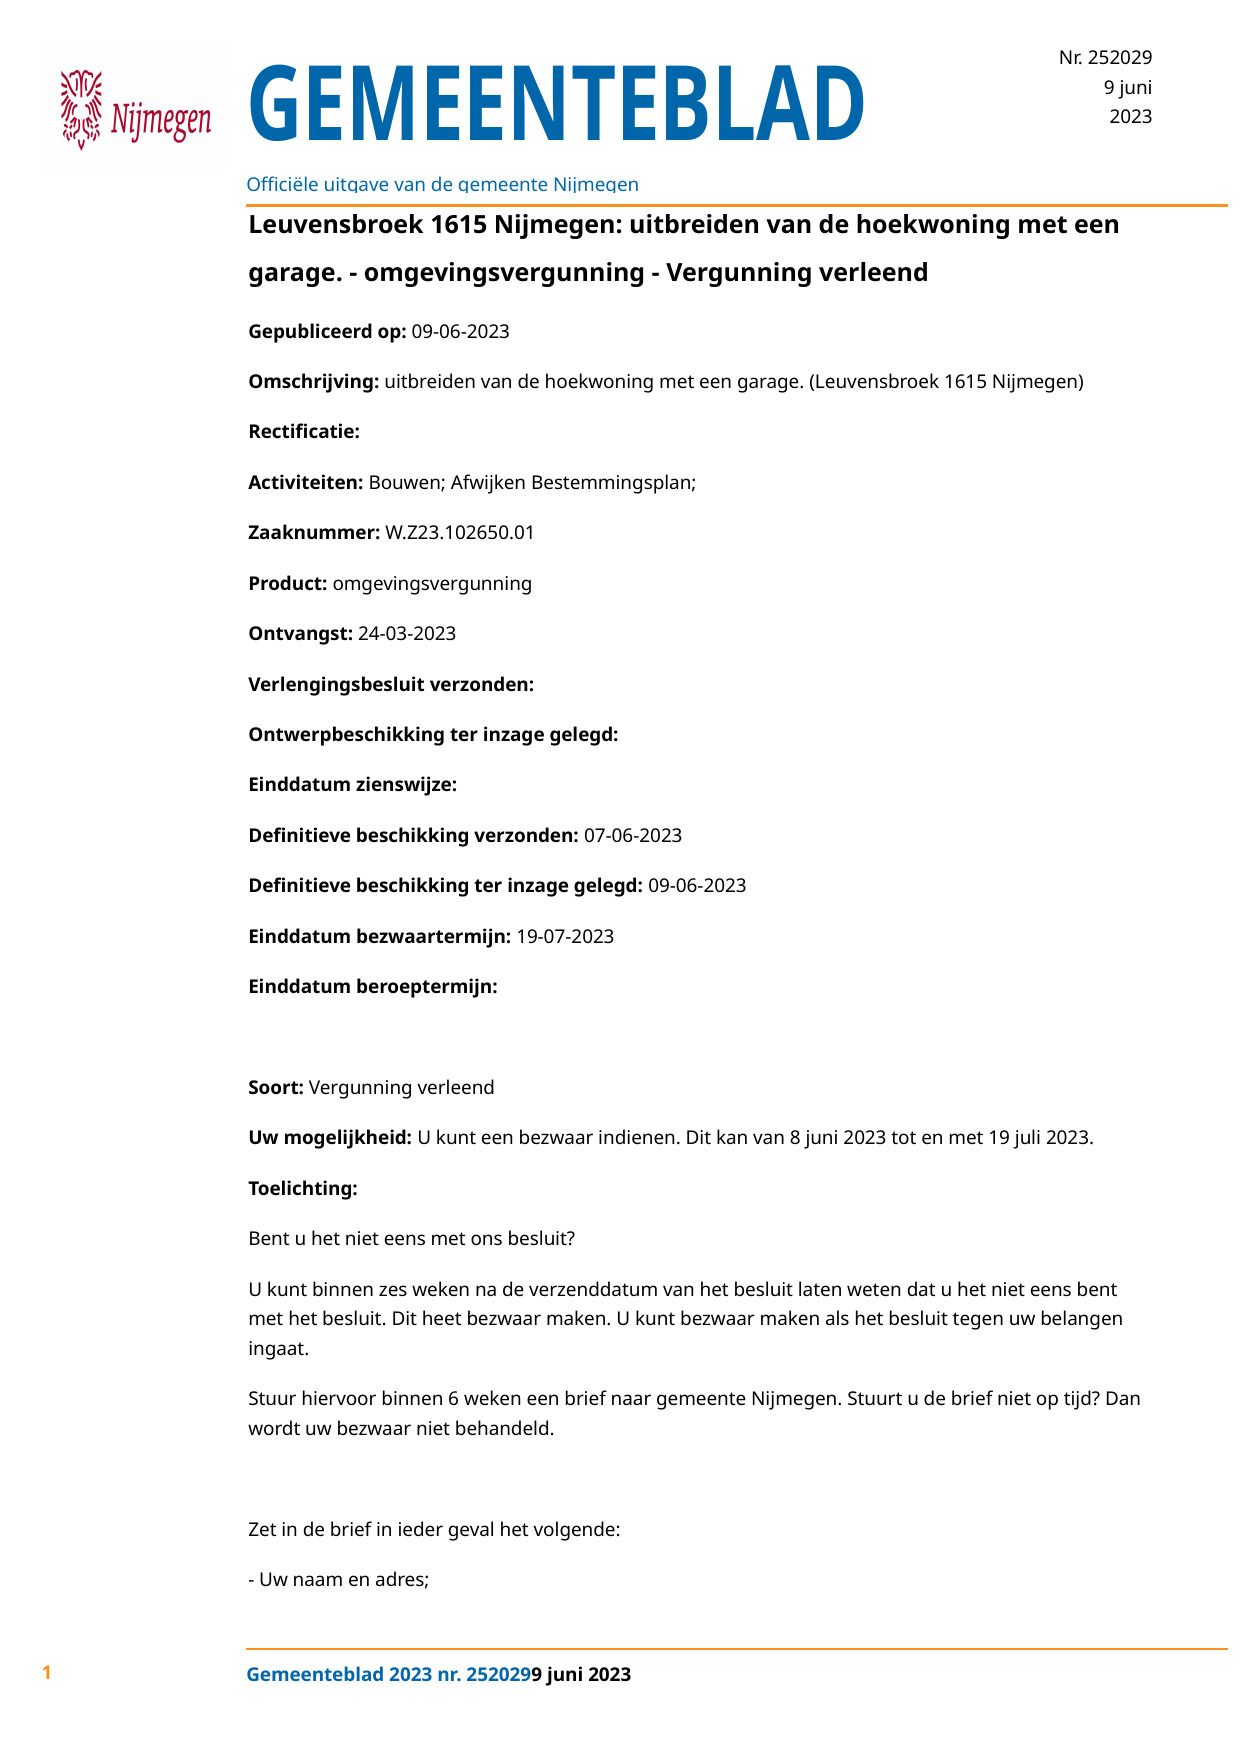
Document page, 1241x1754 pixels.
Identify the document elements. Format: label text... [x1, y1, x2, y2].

text Stuur hiervoor binnen 6 weken een brief naar gemeente Nijmegen. Stuurt u de brief niet op tijd? Dan wordt uw bezwaar niet behandeld. [248, 1385, 1152, 1441]
text Zet in de brief in ieder geval het volgende: [248, 1516, 1152, 1542]
text Uw mogelijkheid: U kunt een bezwaar indienen. Dit kan van 8 juni 2023 tot en met 19 juli 2023. [248, 1124, 1152, 1150]
text Ontvangst: 24-03-2023 [248, 620, 1152, 646]
text Verlengingsbesluit verzonden: [248, 671, 1152, 697]
text Einddatum zienswijze: [248, 772, 1152, 797]
picture [41, 47, 231, 172]
text Product: omgevingsvergunning [248, 570, 1152, 596]
text Bent u het niet eens met ons besluit? [248, 1225, 1152, 1251]
text Einddatum bezwaartermijn: 19-07-2023 [248, 923, 1152, 949]
text Zaaknummer: W.Z23.102650.01 [248, 519, 1152, 545]
text Omschrijving: uitbreiden van de hoekwoning met een garage. (Leuvensbroek 1615 Nijmegen) [248, 368, 1152, 394]
text Activiteiten: Bouwen; Afwijken Bestemmingsplan; [248, 469, 1152, 495]
text Rectificatie: [248, 419, 1152, 444]
text Ontwerpbeschikking ter inzage gelegd: [248, 721, 1152, 747]
text Leuvensbroek 1615 Nijmegen: uitbreiden van de hoekwoning met een garage. - omgevingsvergunning - Vergunning verleend [248, 207, 1152, 288]
text - Uw naam en adres; [248, 1566, 1152, 1592]
text Soort: Vergunning verleend [248, 1074, 1152, 1100]
text Toelichting: [248, 1175, 1152, 1201]
text Definitieve beschikking ter inzage gelegd: 09-06-2023 [248, 872, 1152, 898]
text U kunt binnen zes weken na de verzenddatum van het besluit laten weten dat u het niet eens bent met het besluit. Dit heet bezwaar maken. U kunt bezwaar maken als het besluit tegen uw belangen ingaat. [248, 1276, 1152, 1361]
text Definitieve beschikking verzonden: 07-06-2023 [248, 822, 1152, 848]
text Gepubliceerd op: 09-06-2023 [248, 318, 1152, 344]
text Einddatum beroeptermijn: [248, 973, 1152, 999]
